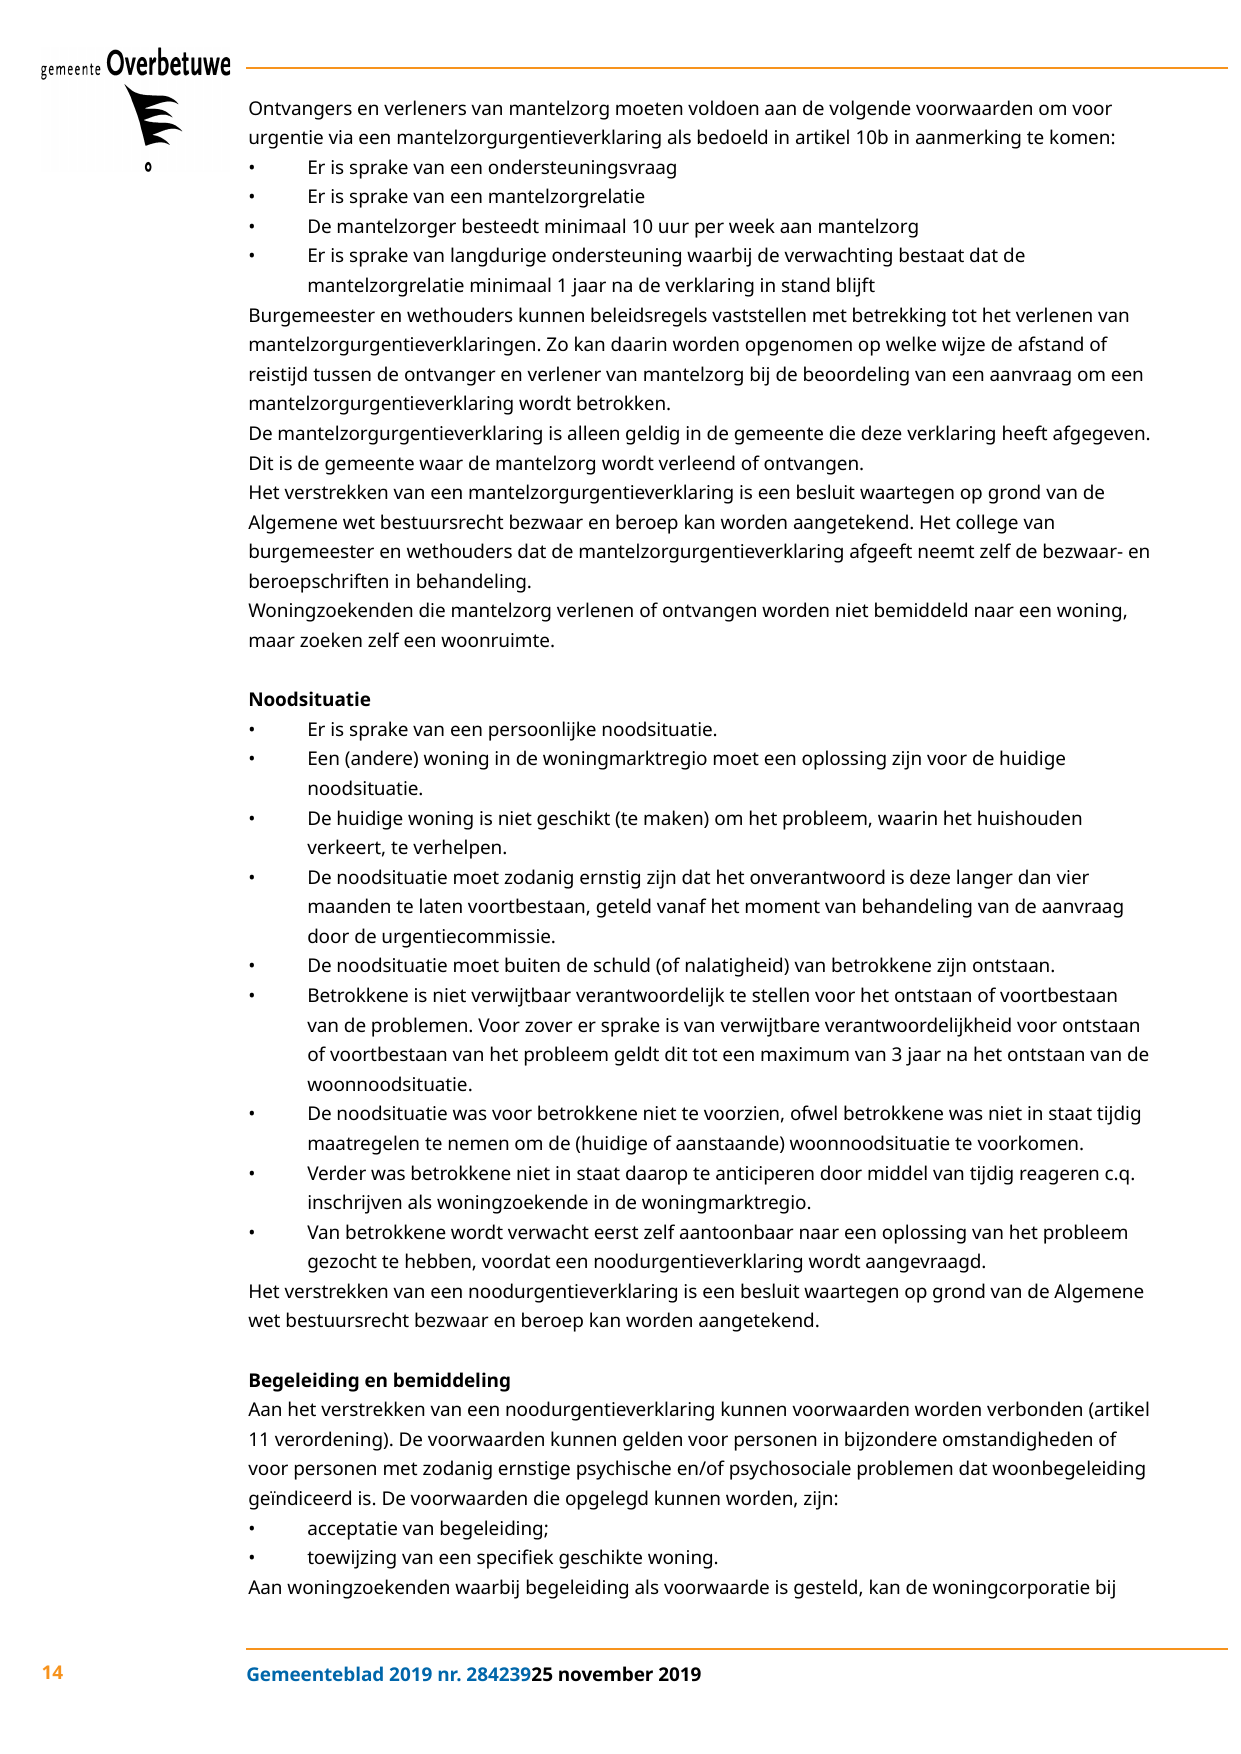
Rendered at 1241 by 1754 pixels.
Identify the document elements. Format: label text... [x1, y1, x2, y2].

list Er is sprake van een mantelzorgrelatie [248, 183, 1152, 209]
list De noodsituatie was voor betrokkene niet te voorzien, ofwel betrokkene was niet in staat tijdig maatregelen te nemen om de (huidige of aanstaande) woonnoodsituatie te voorkomen. [248, 1101, 1152, 1156]
list acceptatie van begeleiding; [248, 1515, 1152, 1541]
list toewijzing van een specifiek geschikte woning. [248, 1544, 1152, 1570]
text Aan woningzoekenden waarbij begeleiding als voorwaarde is gesteld, kan de woningcorporatie bij [248, 1574, 1152, 1600]
list Er is sprake van een persoonlijke noodsituatie. [248, 716, 1152, 742]
list De noodsituatie moet buiten de schuld (of nalatigheid) van betrokkene zijn ontstaan. [248, 953, 1152, 978]
list Er is sprake van langdurige ondersteuning waarbij de verwachting bestaat dat de mantelzorgrelatie minimaal 1 jaar na de verklaring in stand blijft [248, 243, 1152, 298]
list Van betrokkene wordt verwacht eerst zelf aantoonbaar naar een oplossing van het probleem gezocht te hebben, voordat een noodurgentieverklaring wordt aangevraagd. [248, 1219, 1152, 1274]
list Verder was betrokkene niet in staat daarop te anticiperen door middel van tijdig reageren c.q. inschrijven als woningzoekende in de woningmarktregio. [248, 1160, 1152, 1215]
list Er is sprake van een ondersteuningsvraag [248, 154, 1152, 180]
list Een (andere) woning in de woningmarktregio moet een oplossing zijn voor de huidige noodsituatie. [248, 746, 1152, 801]
text Aan het verstrekken van een noodurgentieverklaring kunnen voorwaarden worden verbonden (artikel 11 verordening). De voorwaarden kunnen gelden voor personen in bijzondere omstandigheden of voor personen met zodanig ernstige psychische en/of psychosociale problemen dat woonbegeleiding geïndiceerd is. De voorwaarden die opgelegd kunnen worden, zijn: [248, 1396, 1152, 1511]
picture [41, 47, 231, 172]
text Begeleiding en bemiddeling [248, 1367, 1152, 1393]
text Woningzoekenden die mantelzorg verlenen of ontvangen worden niet bemiddeld naar een woning, maar zoeken zelf een woonruimte. [248, 598, 1152, 653]
text Het verstrekken van een noodurgentieverklaring is een besluit waartegen op grond van de Algemene wet bestuursrecht bezwaar en beroep kan worden aangetekend. [248, 1278, 1152, 1333]
list De mantelzorger besteedt minimaal 10 uur per week aan mantelzorg [248, 213, 1152, 239]
list De huidige woning is niet geschikt (te maken) om het probleem, waarin het huishouden verkeert, te verhelpen. [248, 805, 1152, 860]
list Betrokkene is niet verwijtbaar verantwoordelijk te stellen voor het ontstaan of voortbestaan van de problemen. Voor zover er sprake is van verwijtbare verantwoordelijkheid voor ontstaan of voortbestaan van het probleem geldt dit tot een maximum van 3 jaar na het ontstaan van de woonnoodsituatie. [248, 982, 1152, 1097]
list De noodsituatie moet zodanig ernstig zijn dat het onverantwoord is deze langer dan vier maanden te laten voortbestaan, geteld vanaf het moment van behandeling van de aanvraag door de urgentiecommissie. [248, 864, 1152, 949]
text De mantelzorgurgentieverklaring is alleen geldig in de gemeente die deze verklaring heeft afgegeven. Dit is de gemeente waar de mantelzorg wordt verleend of ontvangen. [248, 420, 1152, 476]
text Burgemeester en wethouders kunnen beleidsregels vaststellen met betrekking tot het verlenen van mantelzorgurgentieverklaringen. Zo kan daarin worden opgenomen op welke wijze de afstand of reistijd tussen de ontvanger en verlener van mantelzorg bij de beoordeling van een aanvraag om een mantelzorgurgentieverklaring wordt betrokken. [248, 302, 1152, 416]
text Het verstrekken van een mantelzorgurgentieverklaring is een besluit waartegen op grond van de Algemene wet bestuursrecht bezwaar en beroep kan worden aangetekend. Het college van burgemeester en wethouders dat de mantelzorgurgentieverklaring afgeeft neemt zelf de bezwaar- en beroepschriften in behandeling. [248, 479, 1152, 594]
text Noodsituatie [248, 686, 1152, 712]
text Ontvangers en verleners van mantelzorg moeten voldoen aan de volgende voorwaarden om voor urgentie via een mantelzorgurgentieverklaring als bedoeld in artikel 10b in aanmerking te komen: [248, 95, 1152, 150]
